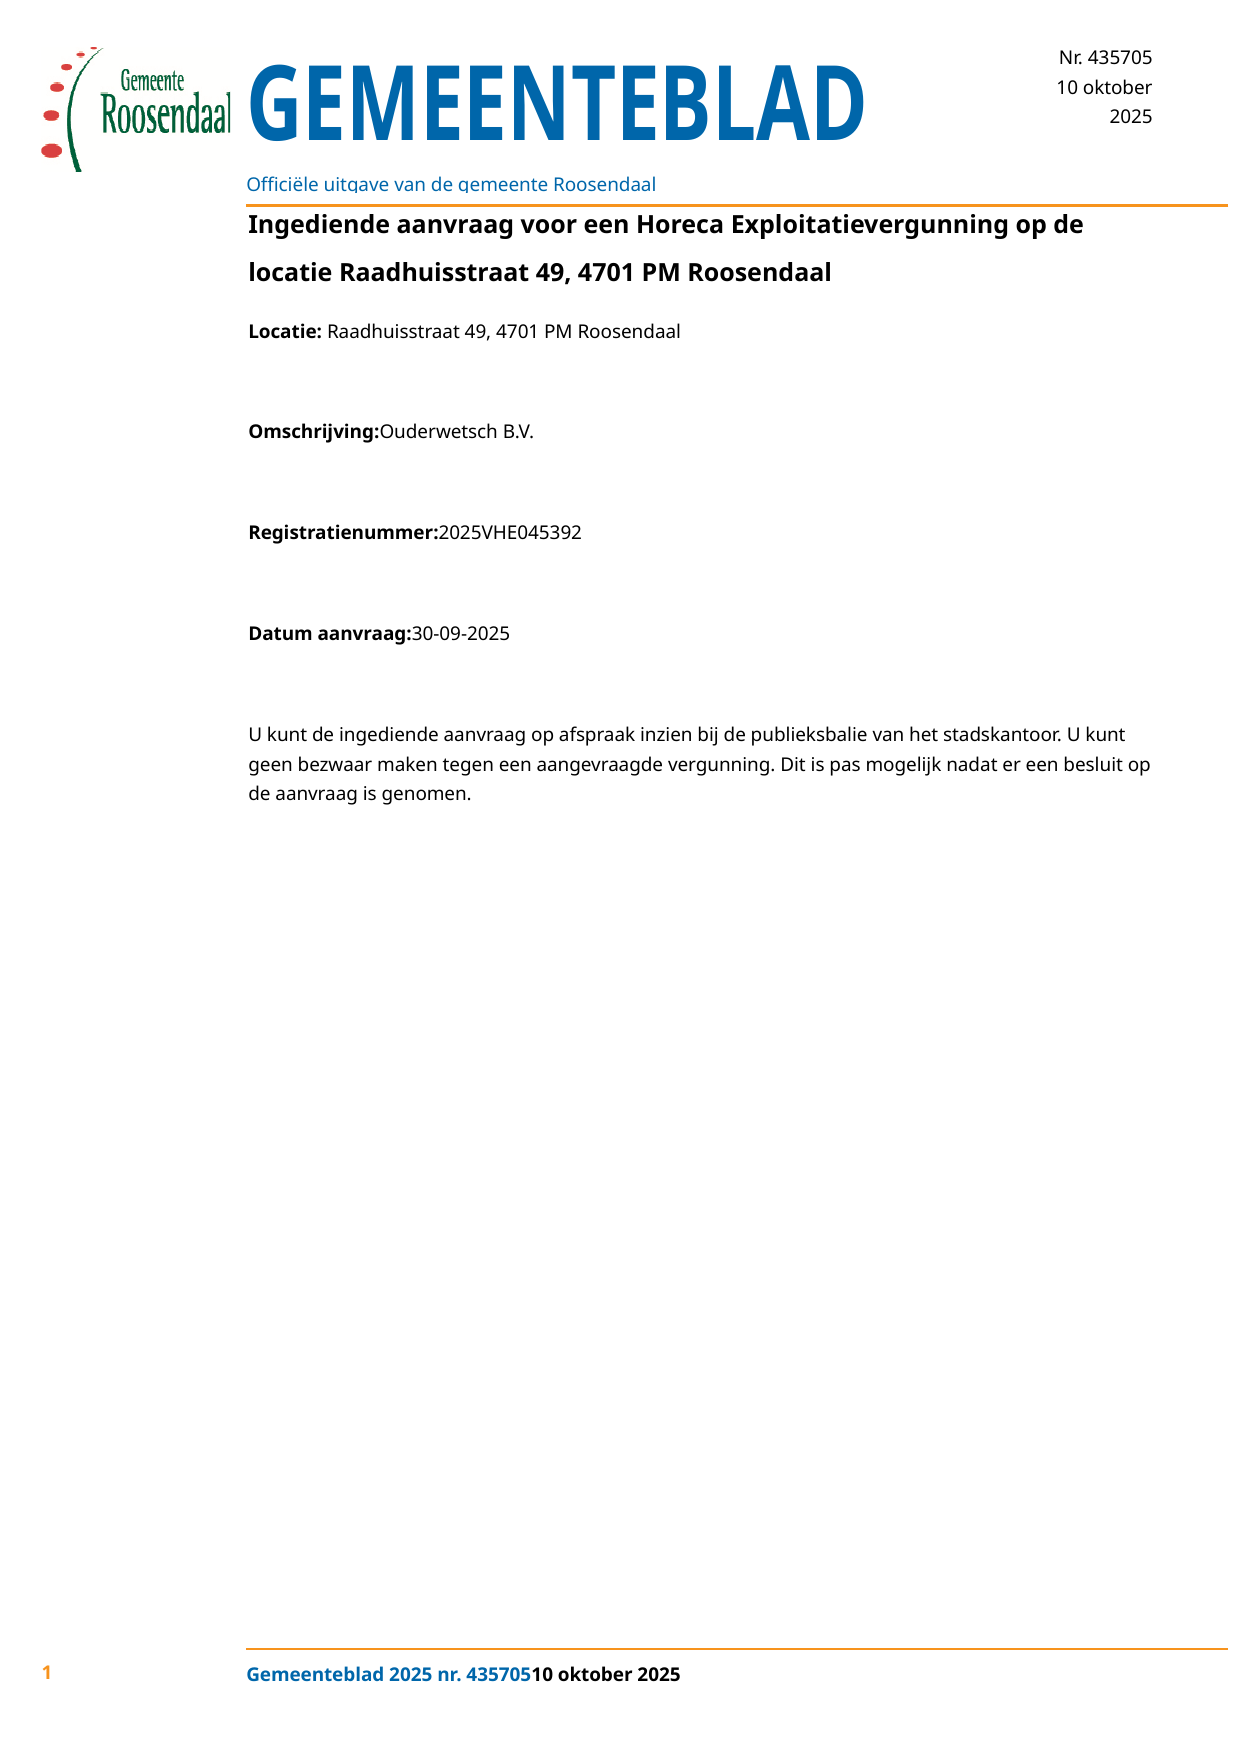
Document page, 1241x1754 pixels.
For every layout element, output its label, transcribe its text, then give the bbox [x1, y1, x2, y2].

text Ingediende aanvraag voor een Horeca Exploitatievergunning op de locatie Raadhuisstraat 49, 4701 PM Roosendaal [248, 207, 1152, 288]
text Omschrijving:Ouderwetsch B.V. [248, 419, 1152, 444]
text Registratienummer:2025VHE045392 [248, 519, 1152, 545]
text Locatie: Raadhuisstraat 49, 4701 PM Roosendaal [248, 318, 1152, 344]
text U kunt de ingediende aanvraag op afspraak inzien bij de publieksbalie van het stadskantoor. U kunt geen bezwaar maken tegen een aangevraagde vergunning. Dit is pas mogelijk nadat er een besluit op de aanvraag is genomen. [248, 721, 1152, 806]
text Datum aanvraag:30-09-2025 [248, 620, 1152, 646]
picture [41, 47, 231, 172]
